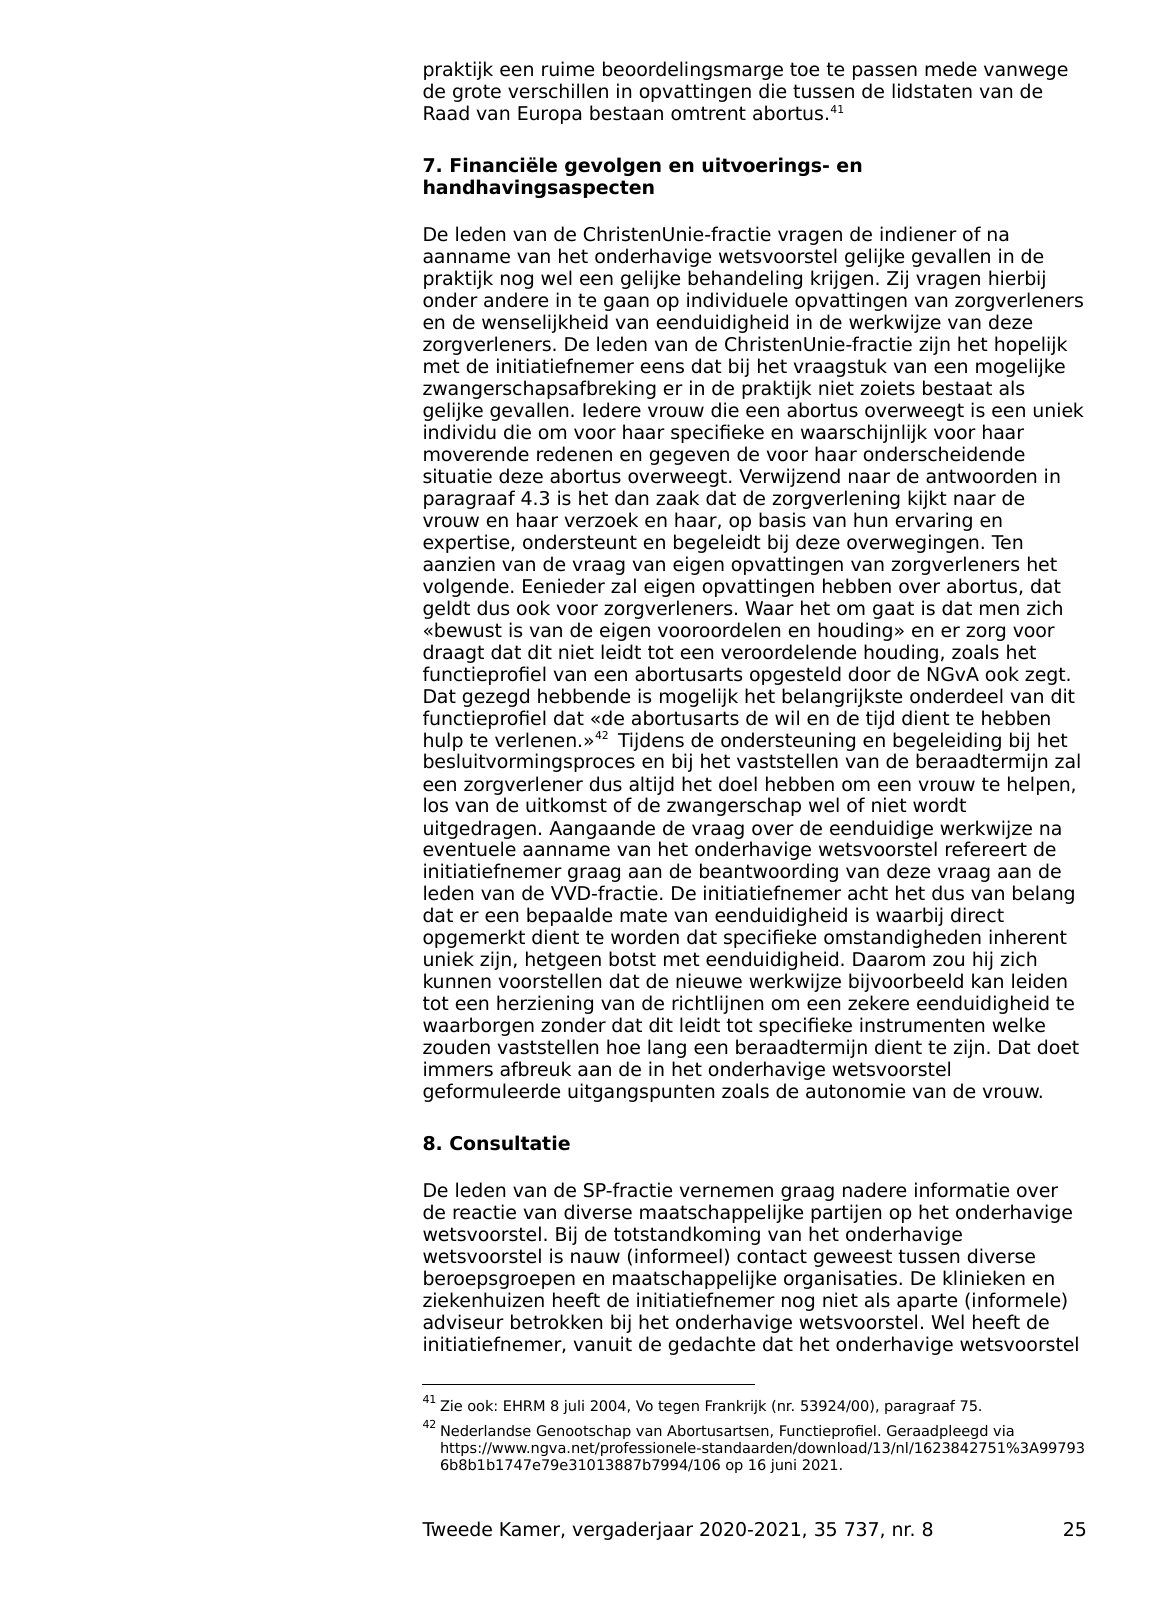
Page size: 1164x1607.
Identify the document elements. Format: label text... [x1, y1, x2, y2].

subtitle 8. Consultatie [422, 1133, 1087, 1155]
text praktijk een ruime beoordelingsmarge toe te passen mede vanwege de grote verschillen in opvattingen die tussen de lidstaten van de Raad van Europa bestaan omtrent abortus. [422, 59, 1087, 125]
text De leden van de ChristenUnie-fractie vragen de indiener of na aanname van het onderhavige wetsvoorstel gelijke gevallen in de praktijk nog wel een gelijke behandeling krijgen. Zij vragen hierbij onder andere in te gaan op individuele opvattingen van zorgverleners en de wenselijkheid van eenduidigheid in de werkwijze van deze zorgverleners. De leden van de ChristenUnie-fractie zijn het hopelijk met de initiatiefnemer eens dat bij het vraagstuk van een mogelijke zwangerschapsafbreking er in de praktijk niet zoiets bestaat als gelijke gevallen. Iedere vrouw die een abortus overweegt is een uniek individu die om voor haar specifieke en waarschijnlijk voor haar moverende redenen en gegeven de voor haar onderscheidende situatie deze abortus overweegt. Verwijzend naar de antwoorden in paragraaf 4.3 is het dan zaak dat de zorgverlening kijkt naar de vrouw en haar verzoek en haar, op basis van hun ervaring en expertise, ondersteunt en begeleidt bij deze overwegingen. Ten aanzien van de vraag van eigen opvattingen van zorgverleners het volgende. Eenieder zal eigen opvattingen hebben over abortus, dat geldt dus ook voor zorgverleners. Waar het om gaat is dat men zich «bewust is van de eigen vooroordelen en houding» en er zorg voor draagt dat dit niet leidt tot een veroordelende houding, zoals het functieprofiel van een abortusarts opgesteld door de NGvA ook zegt. Dat gezegd hebbende is mogelijk het belangrijkste onderdeel van dit functieprofiel dat «de abortusarts de wil en de tijd dient te hebben hulp te verlenen.» Tijdens de ondersteuning en begeleiding bij het besluitvormingsproces en bij het vaststellen van de beraadtermijn zal een zorgverlener dus altijd het doel hebben om een vrouw te helpen, los van de uitkomst of de zwangerschap wel of niet wordt uitgedragen. Aangaande de vraag over de eenduidige werkwijze na eventuele aanname van het onderhavige wetsvoorstel refereert de initiatiefnemer graag aan de beantwoording van deze vraag aan de leden van de VVD-fractie. De initiatiefnemer acht het dus van belang dat er een bepaalde mate van eenduidigheid is waarbij direct opgemerkt dient te worden dat specifieke omstandigheden inherent uniek zijn, hetgeen botst met eenduidigheid. Daarom zou hij zich kunnen voorstellen dat de nieuwe werkwijze bijvoorbeeld kan leiden tot een herziening van de richtlijnen om een zekere eenduidigheid te waarborgen zonder dat dit leidt tot specifieke instrumenten welke zouden vaststellen hoe lang een beraadtermijn dient te zijn. Dat doet immers afbreuk aan de in het onderhavige wetsvoorstel geformuleerde uitgangspunten zoals de autonomie van de vrouw. [422, 224, 1087, 1103]
text De leden van de SP-fractie vernemen graag nadere informatie over de reactie van diverse maatschappelijke partijen op het onderhavige wetsvoorstel. Bij de totstandkoming van het onderhavige wetsvoorstel is nauw (informeel) contact geweest tussen diverse beroepsgroepen en maatschappelijke organisaties. De klinieken en ziekenhuizen heeft de initiatiefnemer nog niet als aparte (informele) adviseur betrokken bij het onderhavige wetsvoorstel. Wel heeft de initiatiefnemer, vanuit de gedachte dat het onderhavige wetsvoorstel [422, 1180, 1087, 1356]
text Nederlandse Genootschap van Abortusartsen, Functieprofiel. Geraadpleegd via https://www.ngva.net/professionele-standaarden/download/13/nl/1623842751%3A997936b8b1b1747e79e31013887b7994/106 op 16 juni 2021. [422, 1418, 1087, 1474]
text Zie ook: EHRM 8 juli 2004, Vo tegen Frankrijk (nr. 53924/00), paragraaf 75. [422, 1393, 1087, 1416]
subtitle 7. Financiële gevolgen en uitvoerings- en handhavingsaspecten [422, 155, 1087, 199]
